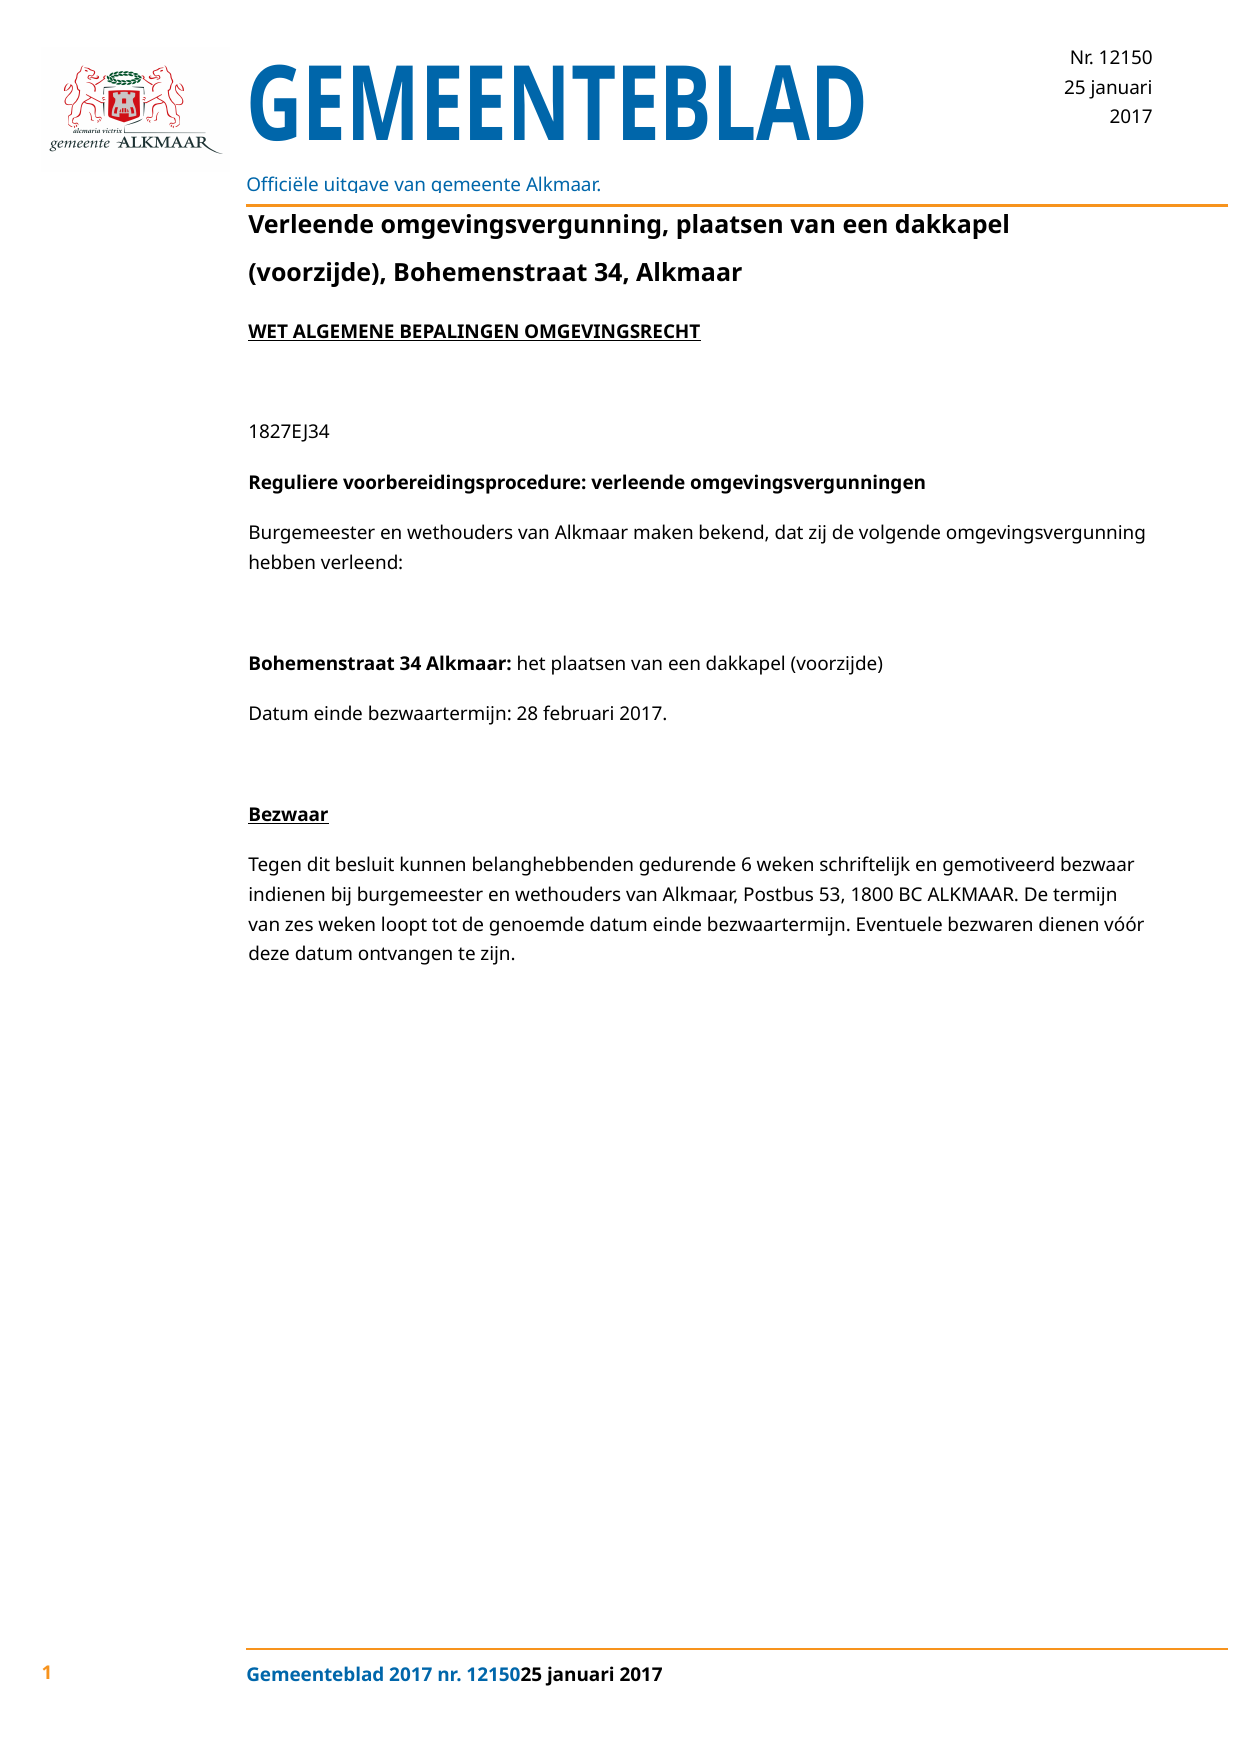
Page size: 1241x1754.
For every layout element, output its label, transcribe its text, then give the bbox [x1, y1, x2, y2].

text Verleende omgevingsvergunning, plaatsen van een dakkapel (voorzijde), Bohemenstraat 34, Alkmaar [248, 207, 1152, 288]
text 1827EJ34 [248, 419, 1152, 444]
text Bohemenstraat 34 Alkmaar: het plaatsen van een dakkapel (voorzijde) [248, 650, 1152, 676]
text Bezwaar [248, 801, 1152, 827]
text WET ALGEMENE BEPALINGEN OMGEVINGSRECHT [248, 318, 1152, 344]
text Tegen dit besluit kunnen belanghebbenden gedurende 6 weken schriftelijk en gemotiveerd bezwaar indienen bij burgemeester en wethouders van Alkmaar, Postbus 53, 1800 BC ALKMAAR. De termijn van zes weken loopt tot de genoemde datum einde bezwaartermijn. Eventuele bezwaren dienen vóór deze datum ontvangen te zijn. [248, 852, 1152, 966]
text Burgemeester en wethouders van Alkmaar maken bekend, dat zij de volgende omgevingsvergunning hebben verleend: [248, 519, 1152, 575]
text Datum einde bezwaartermijn: 28 februari 2017. [248, 700, 1152, 726]
text Reguliere voorbereidingsprocedure: verleende omgevingsvergunningen [248, 469, 1152, 495]
picture [41, 47, 231, 172]
